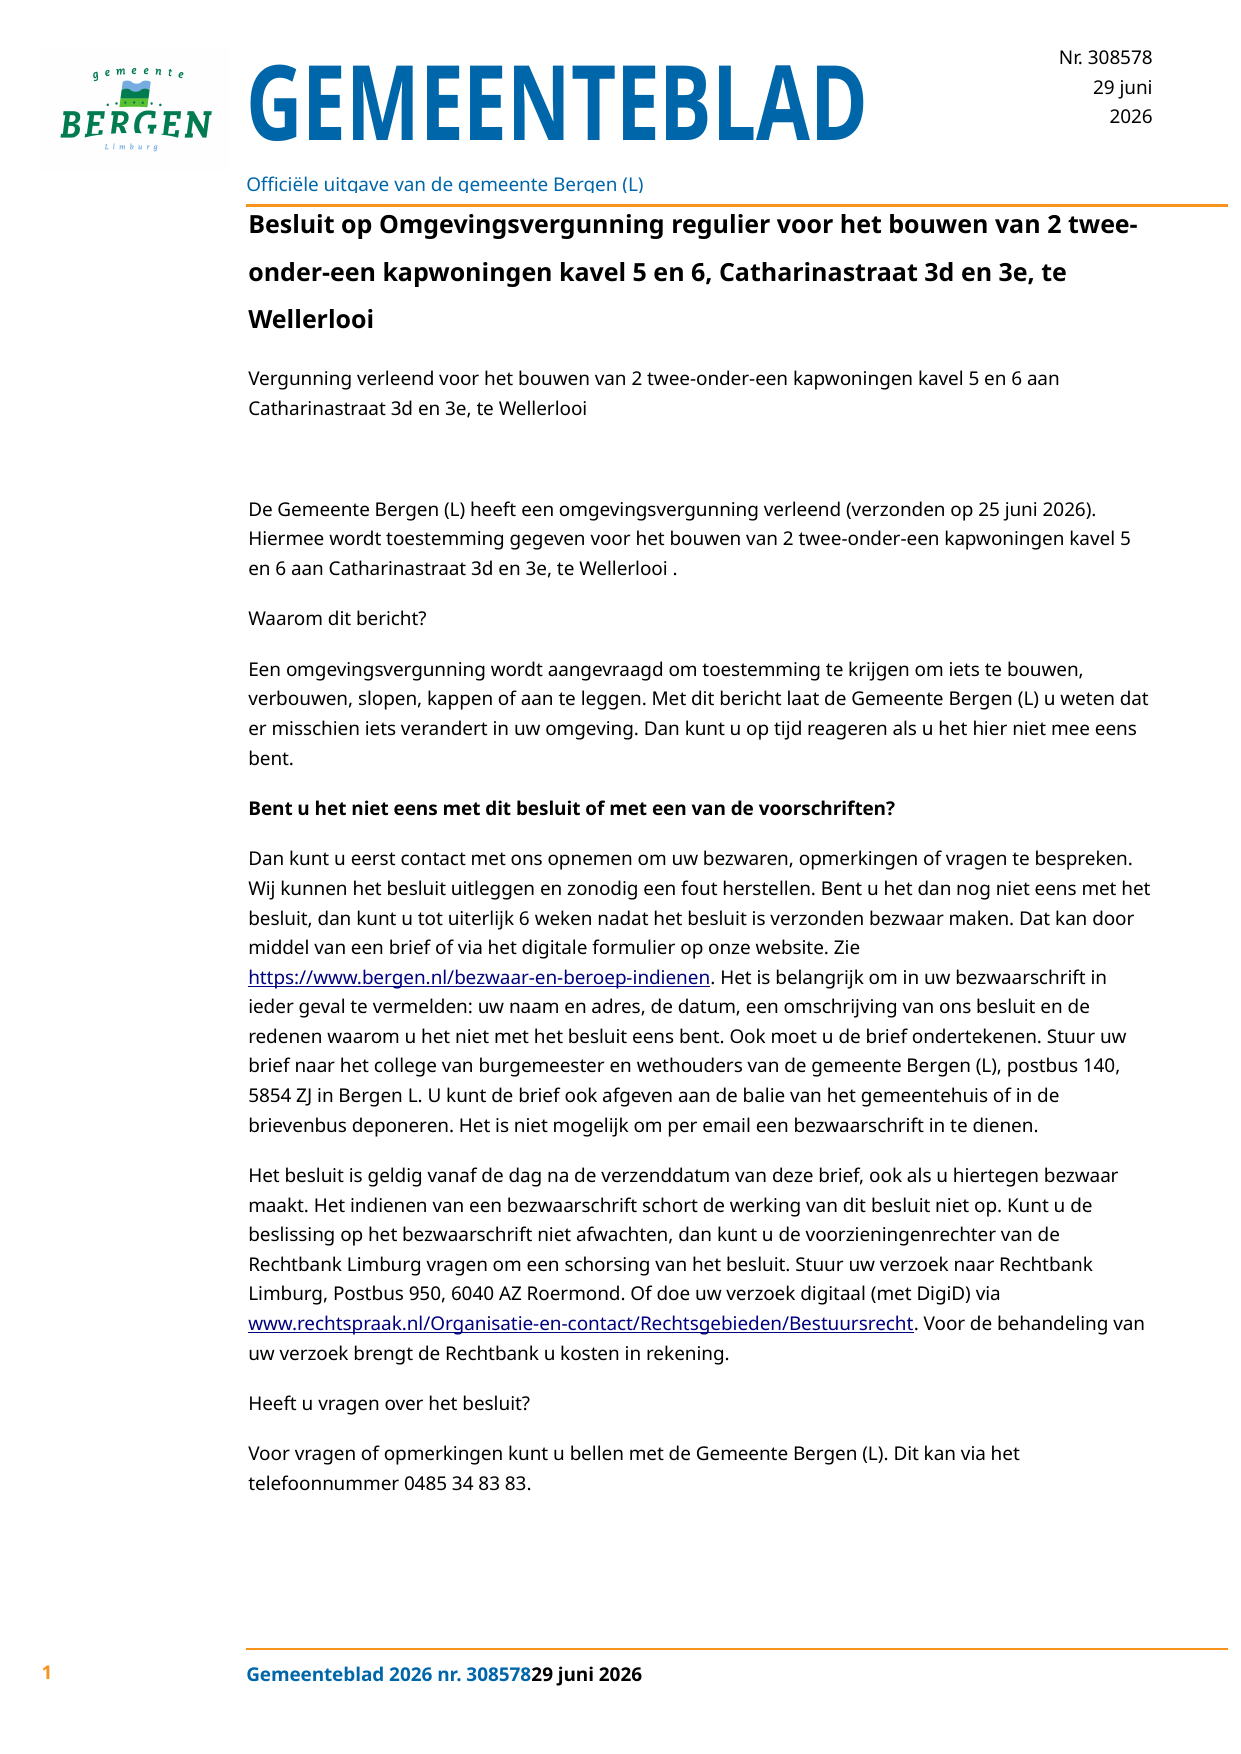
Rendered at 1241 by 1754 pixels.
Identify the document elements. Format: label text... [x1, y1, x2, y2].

text Een omgevingsvergunning wordt aangevraagd om toestemming te krijgen om iets te bouwen, verbouwen, slopen, kappen of aan te leggen. Met dit bericht laat de Gemeente Bergen (L) u weten dat er misschien iets verandert in uw omgeving. Dan kunt u op tijd reageren als u het hier niet mee eens bent. [248, 656, 1152, 770]
text Besluit op Omgevingsvergunning regulier voor het bouwen van 2 twee-onder-een kapwoningen kavel 5 en 6, Catharinastraat 3d en 3e, te Wellerlooi [248, 207, 1152, 336]
text Dan kunt u eerst contact met ons opnemen om uw bezwaren, opmerkingen of vragen te bespreken. Wij kunnen het besluit uitleggen en zonodig een fout herstellen. Bent u het dan nog niet eens met het besluit, dan kunt u tot uiterlijk 6 weken nadat het besluit is verzonden bezwaar maken. Dat kan door middel van een brief of via het digitale formulier op onze website. Zie https://www.bergen.nl/bezwaar-en-beroep-indienen. Het is belangrijk om in uw bezwaarschrift in ieder geval te vermelden: uw naam en adres, de datum, een omschrijving van ons besluit en de redenen waarom u het niet met het besluit eens bent. Ook moet u de brief ondertekenen. Stuur uw brief naar het college van burgemeester en wethouders van de gemeente Bergen (L), postbus 140, 5854 ZJ in Bergen L. U kunt de brief ook afgeven aan de balie van het gemeentehuis of in de brievenbus deponeren. Het is niet mogelijk om per email een bezwaarschrift in te dienen. [248, 846, 1152, 1137]
picture [41, 47, 231, 172]
text Voor vragen of opmerkingen kunt u bellen met de Gemeente Bergen (L). Dit kan via het telefoonnummer 0485 34 83 83. [248, 1441, 1152, 1496]
text Bent u het niet eens met dit besluit of met een van de voorschriften? [248, 795, 1152, 821]
text Het besluit is geldig vanaf de dag na de verzenddatum van deze brief, ook als u hiertegen bezwaar maakt. Het indienen van een bezwaarschrift schort de werking van dit besluit niet op. Kunt u de beslissing op het bezwaarschrift niet afwachten, dan kunt u de voorzieningenrechter van de Rechtbank Limburg vragen om een schorsing van het besluit. Stuur uw verzoek naar Rechtbank Limburg, Postbus 950, 6040 AZ Roermond. Of doe uw verzoek digitaal (met DigiD) via www.rechtspraak.nl/Organisatie-en-contact/Rechtsgebieden/Bestuursrecht. Voor de behandeling van uw verzoek brengt de Rechtbank u kosten in rekening. [248, 1162, 1152, 1365]
text Heeft u vragen over het besluit? [248, 1390, 1152, 1416]
text Vergunning verleend voor het bouwen van 2 twee-onder-een kapwoningen kavel 5 en 6 aan Catharinastraat 3d en 3e, te Wellerlooi [248, 366, 1152, 421]
text Waarom dit bericht? [248, 606, 1152, 631]
text De Gemeente Bergen (L) heeft een omgevingsvergunning verleend (verzonden op 25 juni 2026). Hiermee wordt toestemming gegeven voor het bouwen van 2 twee-onder-een kapwoningen kavel 5 en 6 aan Catharinastraat 3d en 3e, te Wellerlooi . [248, 496, 1152, 581]
